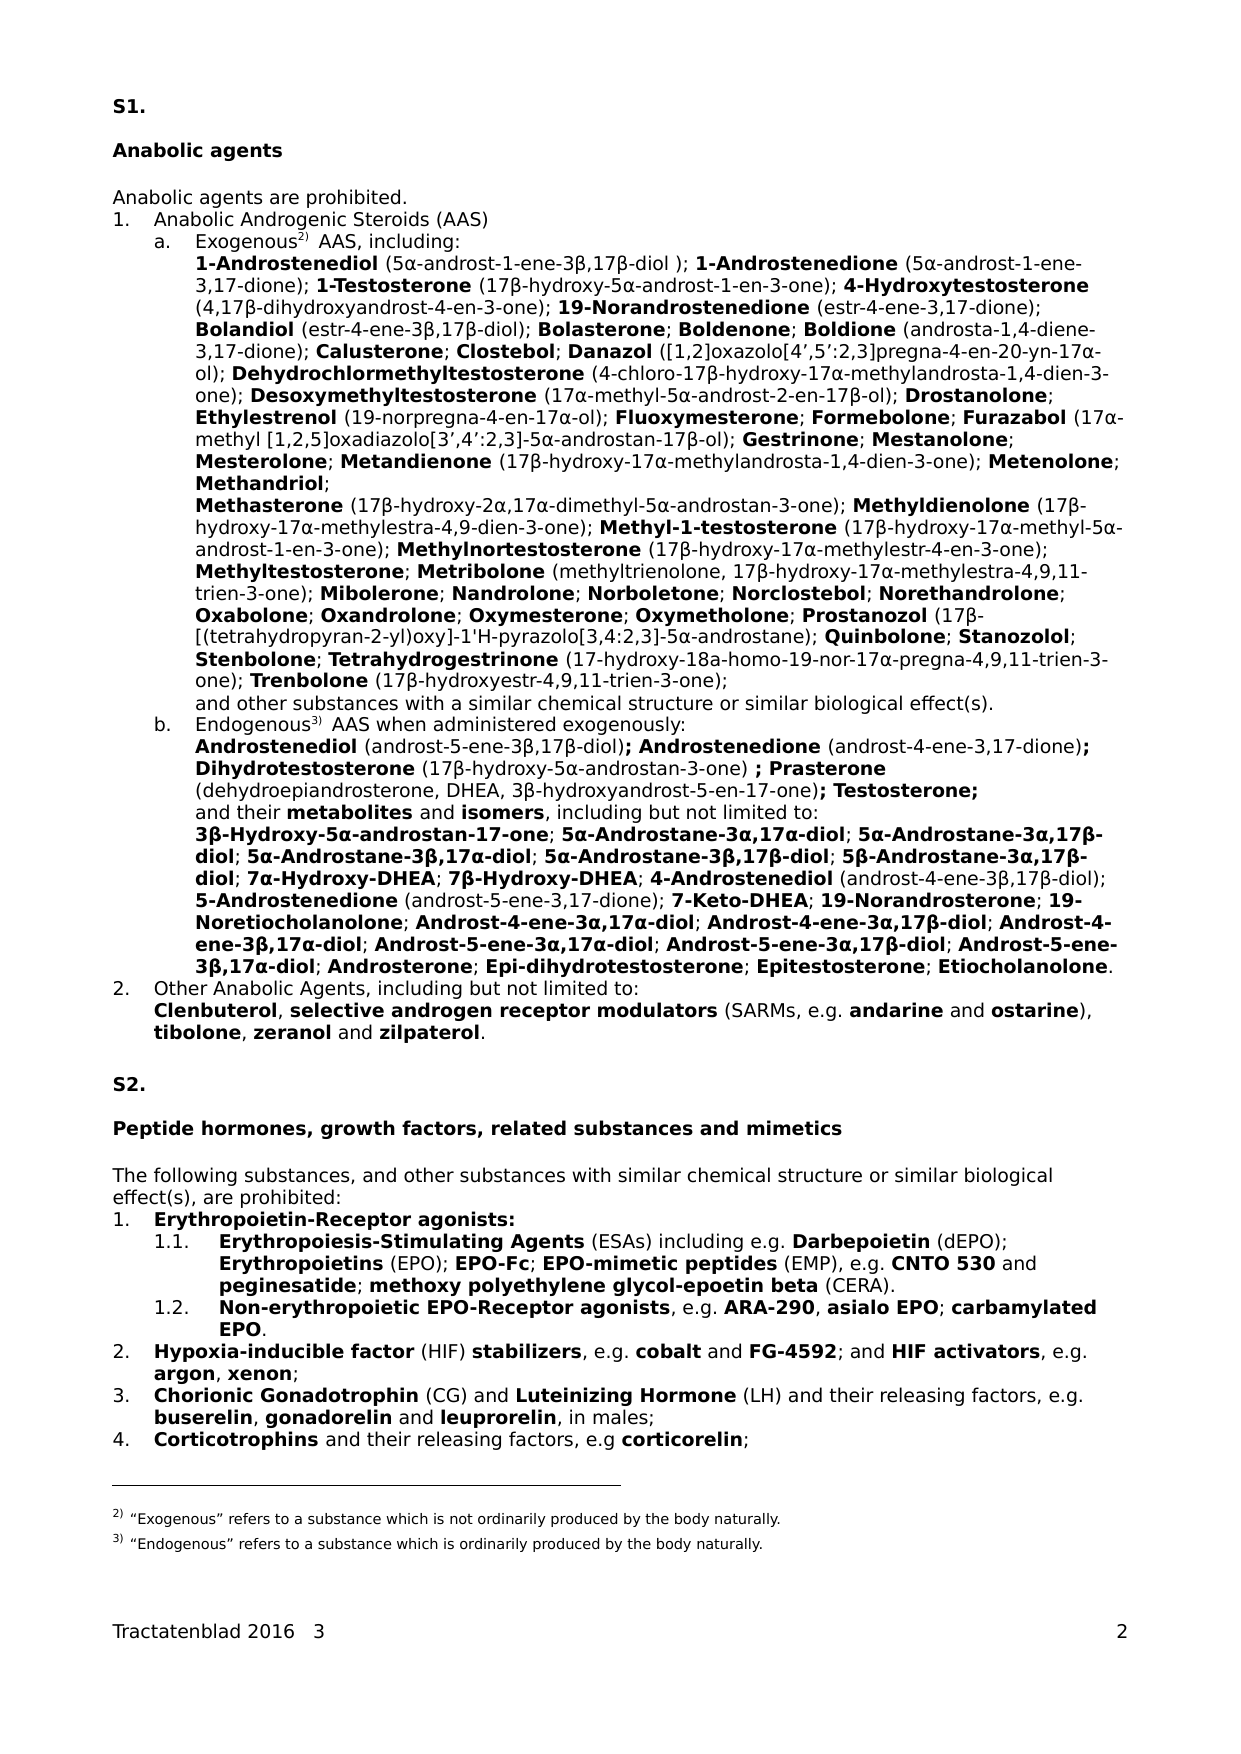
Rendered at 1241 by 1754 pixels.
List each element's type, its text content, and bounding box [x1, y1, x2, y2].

text b. Endogenous AAS when administered exogenously: [153, 714, 1128, 736]
text 4. Corticotrophins and their releasing factors, e.g corticorelin; [112, 1429, 1128, 1451]
text 2. Other Anabolic Agents, including but not limited to: [112, 978, 1128, 1000]
text Androstenediol (androst-5-ene-3β,17β-diol); Androstenedione (androst-4-ene-3,17-dione); Dihydrotestosterone (17β-hydroxy-5α-androstan-3-one) ; Prasterone (dehydroepiandrosterone, DHEA, 3β-hydroxyandrost-5-en-17-one); Testosterone; [195, 736, 1128, 802]
text and their metabolites and isomers, including but not limited to: [195, 802, 1128, 824]
text Anabolic agents are prohibited. [112, 187, 1128, 209]
text The following substances, and other substances with similar chemical structure or similar biological effect(s), are prohibited: [112, 1165, 1128, 1209]
text 1.2. Non-erythropoietic EPO-Receptor agonists, e.g. ARA-290, asialo EPO; carbamylated EPO. [153, 1297, 1128, 1341]
subtitle S1. Anabolic agents [112, 96, 1128, 162]
text 3β-Hydroxy-5α-androstan-17-one; 5α-Androstane-3α,17α-diol; 5α-Androstane-3α,17β-diol; 5α-Androstane-3β,17α-diol; 5α-Androstane-3β,17β-diol; 5β-Androstane-3α,17β-diol; 7α-Hydroxy-DHEA; 7β-Hydroxy-DHEA; 4-Androstenediol (androst-4-ene-3β,17β-diol); 5-Androstenedione (androst-5-ene-3,17-dione); 7-Keto-DHEA; 19-Norandrosterone; 19-Noretiocholanolone; Androst-4-ene-3α,17α-diol; Androst-4-ene-3α,17β-diol; Androst-4-ene-3β,17α-diol; Androst-5-ene-3α,17α-diol; Androst-5-ene-3α,17β-diol; Androst-5-ene-3β,17α-diol; Androsterone; Epi-dihydrotestosterone; Epitestosterone; Etiocholanolone. [195, 824, 1128, 978]
text 3. Chorionic Gonadotrophin (CG) and Luteinizing Hormone (LH) and their releasing factors, e.g. buserelin, gonadorelin and leuprorelin, in males; [112, 1385, 1128, 1429]
text 1.1. Erythropoiesis-Stimulating Agents (ESAs) including e.g. Darbepoietin (dEPO); Erythropoietins (EPO); EPO-Fc; EPO-mimetic peptides (EMP), e.g. CNTO 530 and peginesatide; methoxy polyethylene glycol-epoetin beta (CERA). [153, 1231, 1128, 1297]
text 1. Anabolic Androgenic Steroids (AAS) [112, 209, 1128, 231]
text Clenbuterol, selective androgen receptor modulators (SARMs, e.g. andarine and ostarine), tibolone, zeranol and zilpaterol. [153, 1000, 1128, 1044]
text Methasterone (17β-hydroxy-2α,17α-dimethyl-5α-androstan-3-one); Methyldienolone (17β-hydroxy-17α-methylestra-4,9-dien-3-one); Methyl-1-testosterone (17β-hydroxy-17α-methyl-5α-androst-1-en-3-one); Methylnortestosterone (17β-hydroxy-17α-methylestr-4-en-3-one); Methyltestosterone; Metribolone (methyltrienolone, 17β-hydroxy-17α-methylestra-4,9,11-trien-3-one); Mibolerone; Nandrolone; Norboletone; Norclostebol; Norethandrolone; Oxabolone; Oxandrolone; Oxymesterone; Oxymetholone; Prostanozol (17β-[(tetrahydropyran-2-yl)oxy]-1'H-pyrazolo[3,4:2,3]-5α-androstane); Quinbolone; Stanozolol; Stenbolone; Tetrahydrogestrinone (17-hydroxy-18a-homo-19-nor-17α-pregna-4,9,11-trien-3-one); Trenbolone (17β-hydroxyestr-4,9,11-trien-3-one); [195, 494, 1128, 692]
text 1. Erythropoietin-Receptor agonists: [112, 1209, 1128, 1231]
subtitle S2. Peptide hormones, growth factors, related substances and mimetics [112, 1074, 1128, 1140]
text a. Exogenous AAS, including: [153, 231, 1128, 253]
text 1-Androstenediol (5α-androst-1-ene-3β,17β-diol ); 1-Androstenedione (5α-androst-1-ene-3,17-dione); 1-Testosterone (17β-hydroxy-5α-androst-1-en-3-one); 4-Hydroxytestosterone (4,17β-dihydroxyandrost-4-en-3-one); 19-Norandrostenedione (estr-4-ene-3,17-dione); Bolandiol (estr-4-ene-3β,17β-diol); Bolasterone; Boldenone; Boldione (androsta-1,4-diene-3,17-dione); Calusterone; Clostebol; Danazol ([1,2]oxazolo[4’,5’:2,3]pregna-4-en-20-yn-17α-ol); Dehydrochlormethyltestosterone (4-chloro-17β-hydroxy-17α-methylandrosta-1,4-dien-3-one); Desoxymethyltestosterone (17α-methyl-5α-androst-2-en-17β-ol); Drostanolone; Ethylestrenol (19-norpregna-4-en-17α-ol); Fluoxymesterone; Formebolone; Furazabol (17α-methyl [1,2,5]oxadiazolo[3’,4’:2,3]-5α-androstan-17β-ol); Gestrinone; Mestanolone; Mesterolone; Metandienone (17β-hydroxy-17α-methylandrosta-1,4-dien-3-one); Metenolone; Methandriol; [195, 253, 1128, 494]
text “Endogenous” refers to a substance which is ordinarily produced by the body naturally. [112, 1532, 1128, 1554]
text and other substances with a similar chemical structure or similar biological effect(s). [195, 692, 1128, 714]
text 2. Hypoxia-inducible factor (HIF) stabilizers, e.g. cobalt and FG-4592; and HIF activators, e.g. argon, xenon; [112, 1341, 1128, 1385]
text “Exogenous” refers to a substance which is not ordinarily produced by the body naturally. [112, 1507, 1128, 1529]
